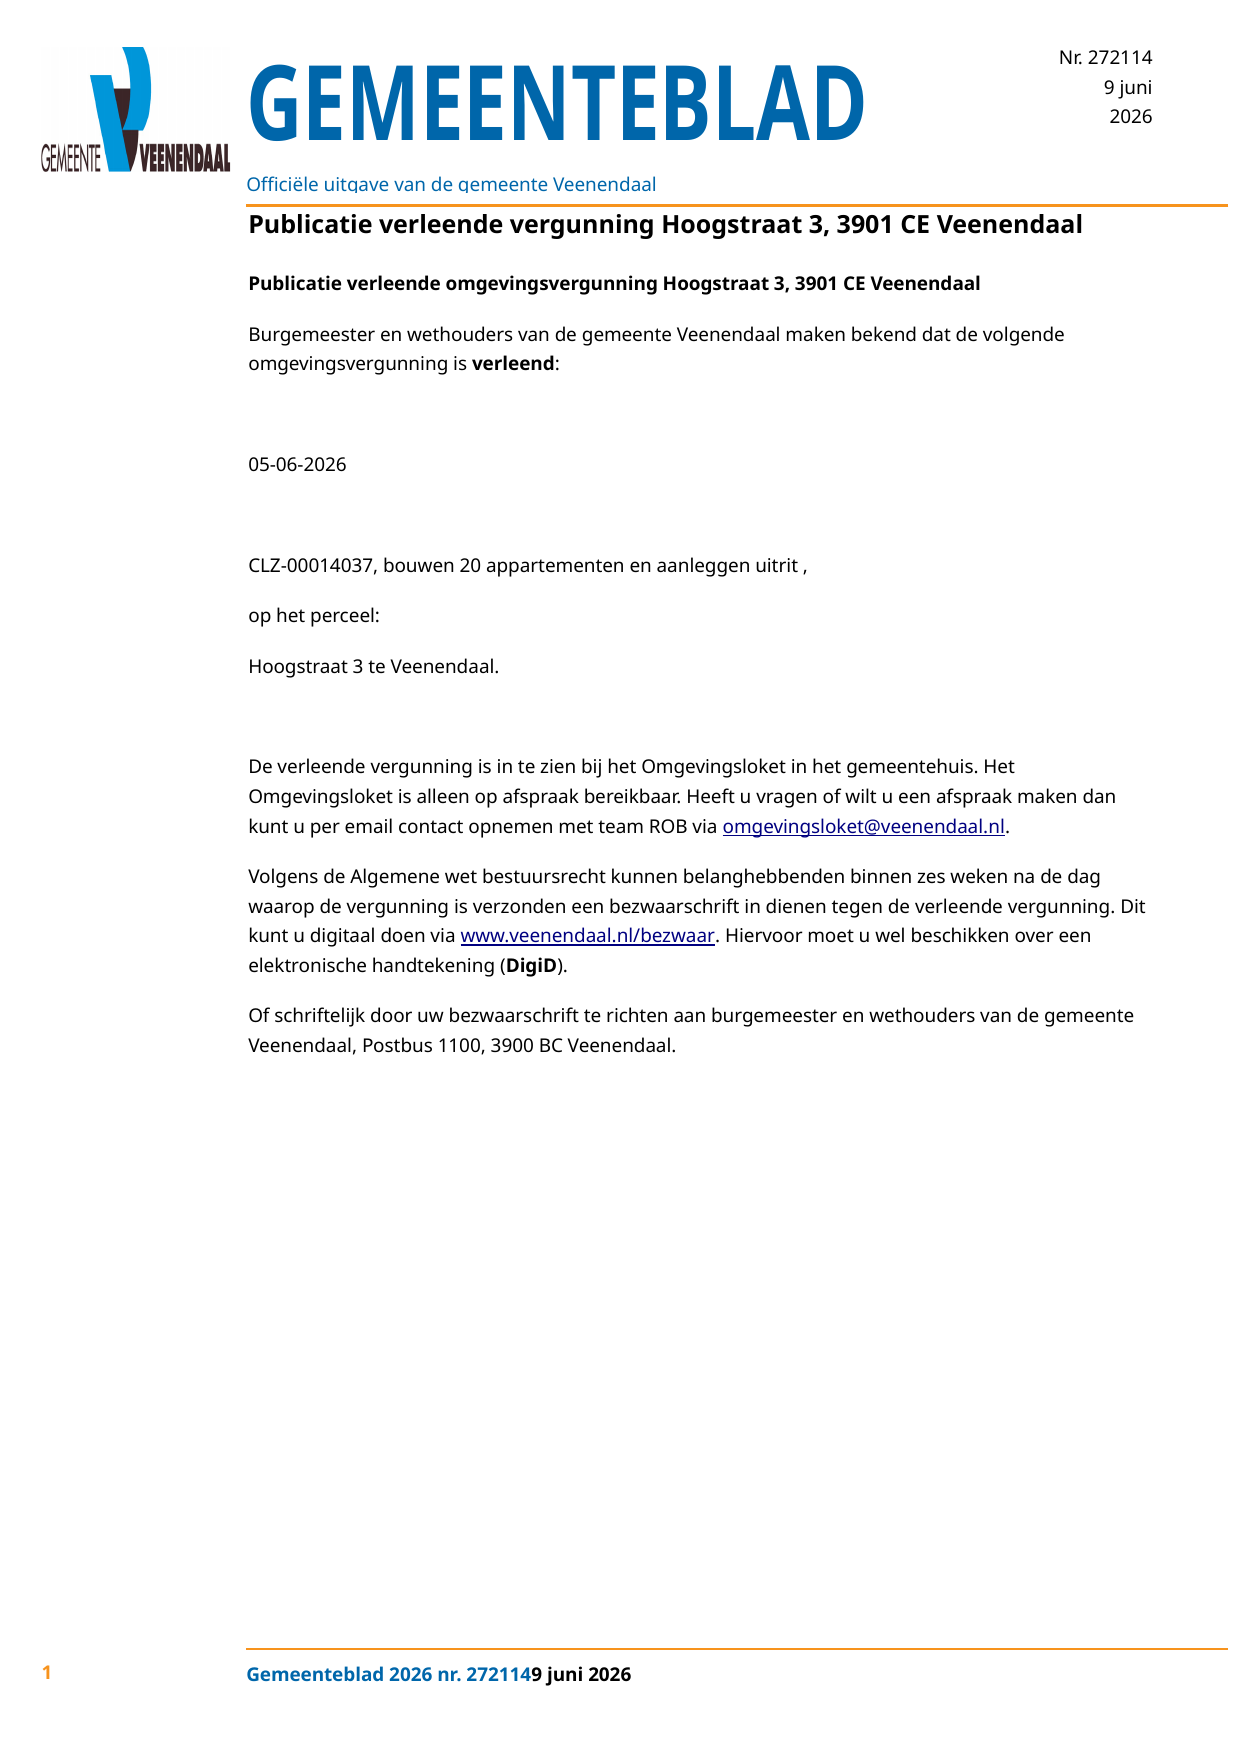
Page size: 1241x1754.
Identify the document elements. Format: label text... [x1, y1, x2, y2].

text Hoogstraat 3 te Veenendaal. [248, 653, 1152, 678]
text Of schriftelijk door uw bezwaarschrift te richten aan burgemeester en wethouders van de gemeente Veenendaal, Postbus 1100, 3900 BC Veenendaal. [248, 1002, 1152, 1058]
text CLZ-00014037, bouwen 20 appartementen en aanleggen uitrit , [248, 552, 1152, 578]
picture [123, 47, 231, 172]
text Publicatie verleende vergunning Hoogstraat 3, 3901 CE Veenendaal [248, 207, 1152, 241]
text Volgens de Algemene wet bestuursrecht kunnen belanghebbenden binnen zes weken na de dag waarop de vergunning is verzonden een bezwaarschrift in dienen tegen de verleende vergunning. Dit kunt u digitaal doen via www.veenendaal.nl/bezwaar. Hiervoor moet u wel beschikken over een elektronische handtekening (DigiD). [248, 863, 1152, 978]
text 05-06-2026 [248, 451, 1152, 477]
picture [41, 47, 130, 172]
text De verleende vergunning is in te zien bij het Omgevingsloket in het gemeentehuis. Het Omgevingsloket is alleen op afspraak bereikbaar. Heeft u vragen of wilt u een afspraak maken dan kunt u per email contact opnemen met team ROB via omgevingsloket@veenendaal.nl. [248, 754, 1152, 838]
text op het perceel: [248, 602, 1152, 628]
text Publicatie verleende omgevingsvergunning Hoogstraat 3, 3901 CE Veenendaal [248, 270, 1152, 296]
text Burgemeester en wethouders van de gemeente Veenendaal maken bekend dat de volgende omgevingsvergunning is verleend: [248, 321, 1152, 376]
